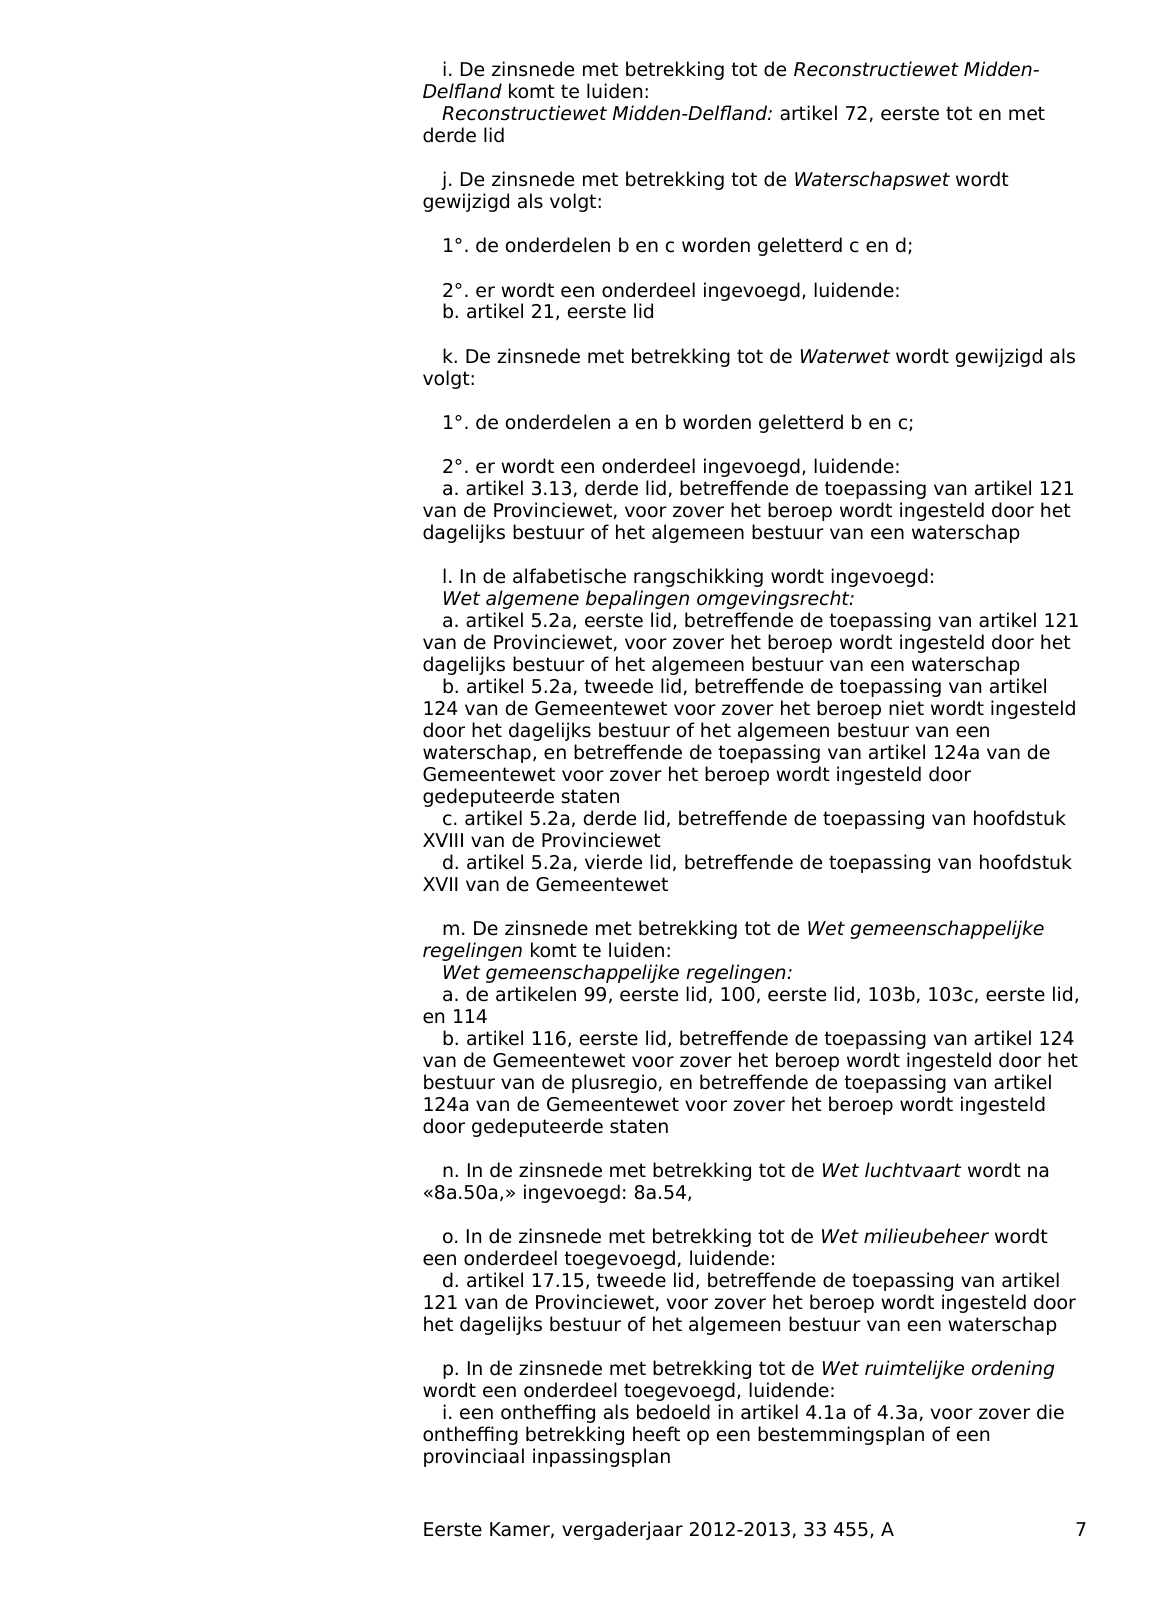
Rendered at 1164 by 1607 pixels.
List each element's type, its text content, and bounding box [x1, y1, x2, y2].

text a. de artikelen 99, eerste lid, 100, eerste lid, 103b, 103c, eerste lid, en 114 [422, 984, 1087, 1028]
text j. De zinsnede met betrekking tot de Waterschapswet wordt gewijzigd als volgt: [422, 169, 1087, 213]
text b. artikel 21, eerste lid [422, 301, 1087, 323]
text b. artikel 5.2a, tweede lid, betreffende de toepassing van artikel 124 van de Gemeentewet voor zover het beroep niet wordt ingesteld door het dagelijks bestuur of het algemeen bestuur van een waterschap, en betreffende de toepassing van artikel 124a van de Gemeentewet voor zover het beroep wordt ingesteld door gedeputeerde staten [422, 676, 1087, 808]
text b. artikel 116, eerste lid, betreffende de toepassing van artikel 124 van de Gemeentewet voor zover het beroep wordt ingesteld door het bestuur van de plusregio, en betreffende de toepassing van artikel 124a van de Gemeentewet voor zover het beroep wordt ingesteld door gedeputeerde staten [422, 1028, 1087, 1138]
text 2°. er wordt een onderdeel ingevoegd, luidende: [422, 456, 1087, 478]
text i. De zinsnede met betrekking tot de Reconstructiewet Midden-Delfland komt te luiden: [422, 59, 1087, 103]
text Wet gemeenschappelijke regelingen: [422, 962, 1087, 984]
text i. een ontheffing als bedoeld in artikel 4.1a of 4.3a, voor zover die ontheffing betrekking heeft op een bestemmingsplan of een provinciaal inpassingsplan [422, 1402, 1087, 1468]
text k. De zinsnede met betrekking tot de Waterwet wordt gewijzigd als volgt: [422, 346, 1087, 389]
text m. De zinsnede met betrekking tot de Wet gemeenschappelijke regelingen komt te luiden: [422, 918, 1087, 962]
text a. artikel 3.13, derde lid, betreffende de toepassing van artikel 121 van de Provinciewet, voor zover het beroep wordt ingesteld door het dagelijks bestuur of het algemeen bestuur van een waterschap [422, 478, 1087, 544]
text n. In de zinsnede met betrekking tot de Wet luchtvaart wordt na «8a.50a,» ingevoegd: 8a.54, [422, 1160, 1087, 1204]
text l. In de alfabetische rangschikking wordt ingevoegd: [422, 566, 1087, 588]
text c. artikel 5.2a, derde lid, betreffende de toepassing van hoofdstuk XVIII van de Provinciewet [422, 808, 1087, 852]
text 1°. de onderdelen b en c worden geletterd c en d; [422, 235, 1087, 257]
text o. In de zinsnede met betrekking tot de Wet milieubeheer wordt een onderdeel toegevoegd, luidende: [422, 1226, 1087, 1270]
text 1°. de onderdelen a en b worden geletterd b en c; [422, 412, 1087, 434]
text p. In de zinsnede met betrekking tot de Wet ruimtelijke ordening wordt een onderdeel toegevoegd, luidende: [422, 1358, 1087, 1402]
text d. artikel 5.2a, vierde lid, betreffende de toepassing van hoofdstuk XVII van de Gemeentewet [422, 852, 1087, 896]
text a. artikel 5.2a, eerste lid, betreffende de toepassing van artikel 121 van de Provinciewet, voor zover het beroep wordt ingesteld door het dagelijks bestuur of het algemeen bestuur van een waterschap [422, 610, 1087, 676]
text Wet algemene bepalingen omgevingsrecht: [422, 588, 1087, 610]
text Reconstructiewet Midden-Delfland: artikel 72, eerste tot en met derde lid [422, 103, 1087, 147]
text d. artikel 17.15, tweede lid, betreffende de toepassing van artikel 121 van de Provinciewet, voor zover het beroep wordt ingesteld door het dagelijks bestuur of het algemeen bestuur van een waterschap [422, 1270, 1087, 1336]
text 2°. er wordt een onderdeel ingevoegd, luidende: [422, 279, 1087, 301]
